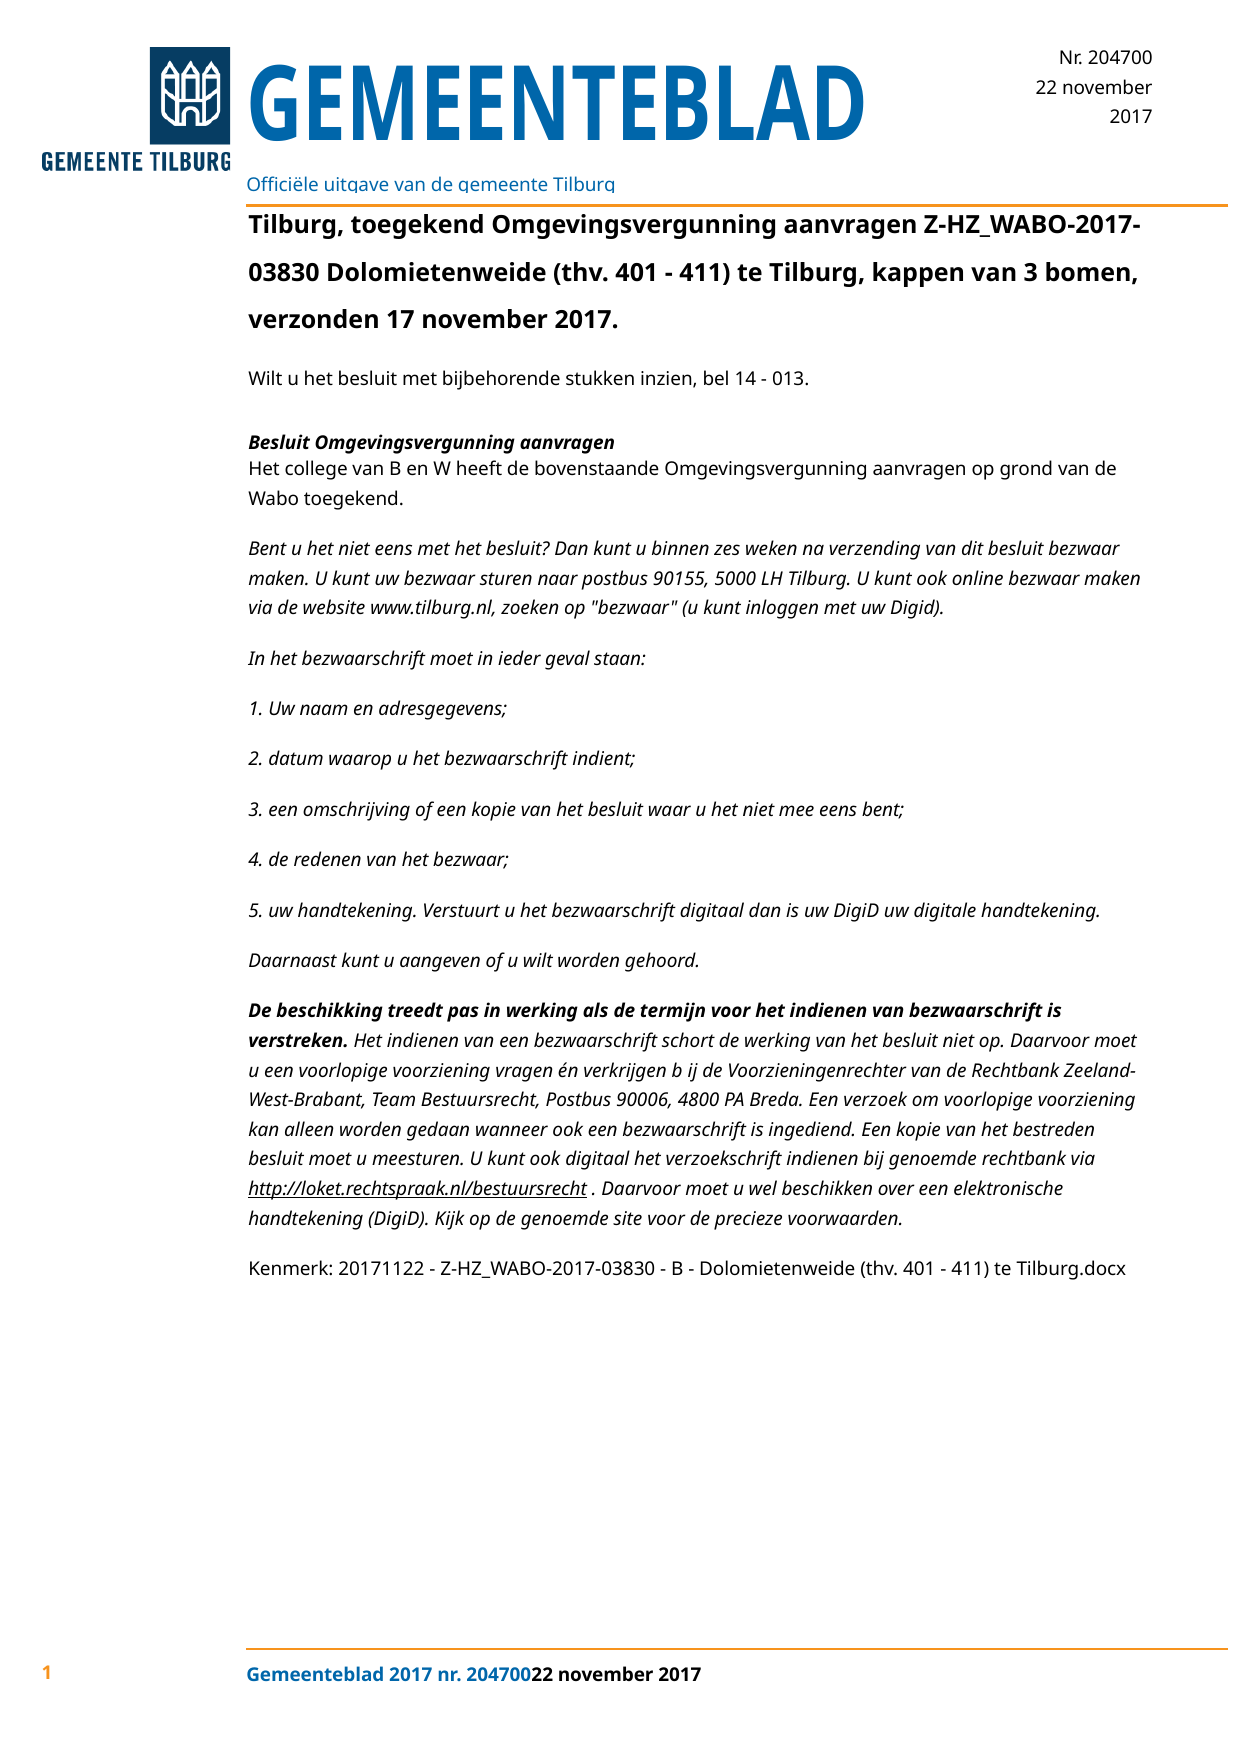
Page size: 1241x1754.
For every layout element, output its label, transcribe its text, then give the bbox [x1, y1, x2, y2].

text 3. een omschrijving of een kopie van het besluit waar u het niet mee eens bent; [248, 796, 1152, 822]
text Tilburg, toegekend Omgevingsvergunning aanvragen Z-HZ_WABO-2017-03830 Dolomietenweide (thv. 401 - 411) te Tilburg, kappen van 3 bomen, verzonden 17 november 2017. [248, 207, 1152, 336]
text Daarnaast kunt u aangeven of u wilt worden gehoord. [248, 947, 1152, 973]
text Het college van B en W heeft de bovenstaande Omgevingsvergunning aanvragen op grond van de Wabo toegekend. [248, 455, 1152, 511]
text 2. datum waarop u het bezwaarschrift indient; [248, 746, 1152, 771]
text Besluit Omgevingsvergunning aanvragen [248, 429, 1152, 455]
text Wilt u het besluit met bijbehorende stukken inzien, bel 14 - 013. [248, 366, 1152, 391]
text 1. Uw naam en adresgegevens; [248, 695, 1152, 721]
text Bent u het niet eens met het besluit? Dan kunt u binnen zes weken na verzending van dit besluit bezwaar maken. U kunt uw bezwaar sturen naar postbus 90155, 5000 LH Tilburg. U kunt ook online bezwaar maken via de website www.tilburg.nl, zoeken op "bezwaar" (u kunt inloggen met uw Digid). [248, 535, 1152, 620]
text Kenmerk: 20171122 - Z-HZ_WABO-2017-03830 - B - Dolomietenweide (thv. 401 - 411) te Tilburg.docx [248, 1255, 1152, 1281]
text De beschikking treedt pas in werking als de termijn voor het indienen van bezwaarschrift is verstreken. Het indienen van een bezwaarschrift schort de werking van het besluit niet op. Daarvoor moet u een voorlopige voorziening vragen én verkrijgen b ij de Voorzieningenrechter van de Rechtbank Zeeland-West-Brabant, Team Bestuursrecht, Postbus 90006, 4800 PA Breda. Een verzoek om voorlopige voorziening kan alleen worden gedaan wanneer ook een bezwaarschrift is ingediend. Een kopie van het bestreden besluit moet u meesturen. U kunt ook digitaal het verzoekschrift indienen bij genoemde rechtbank via http://loket.rechtspraak.nl/bestuursrecht . Daarvoor moet u wel beschikken over een elektronische handtekening (DigiD). Kijk op de genoemde site voor de precieze voorwaarden. [248, 998, 1152, 1231]
picture [41, 47, 231, 172]
text 4. de redenen van het bezwaar; [248, 846, 1152, 872]
text In het bezwaarschrift moet in ieder geval staan: [248, 645, 1152, 671]
text 5. uw handtekening. Verstuurt u het bezwaarschrift digitaal dan is uw DigiD uw digitale handtekening. [248, 897, 1152, 923]
